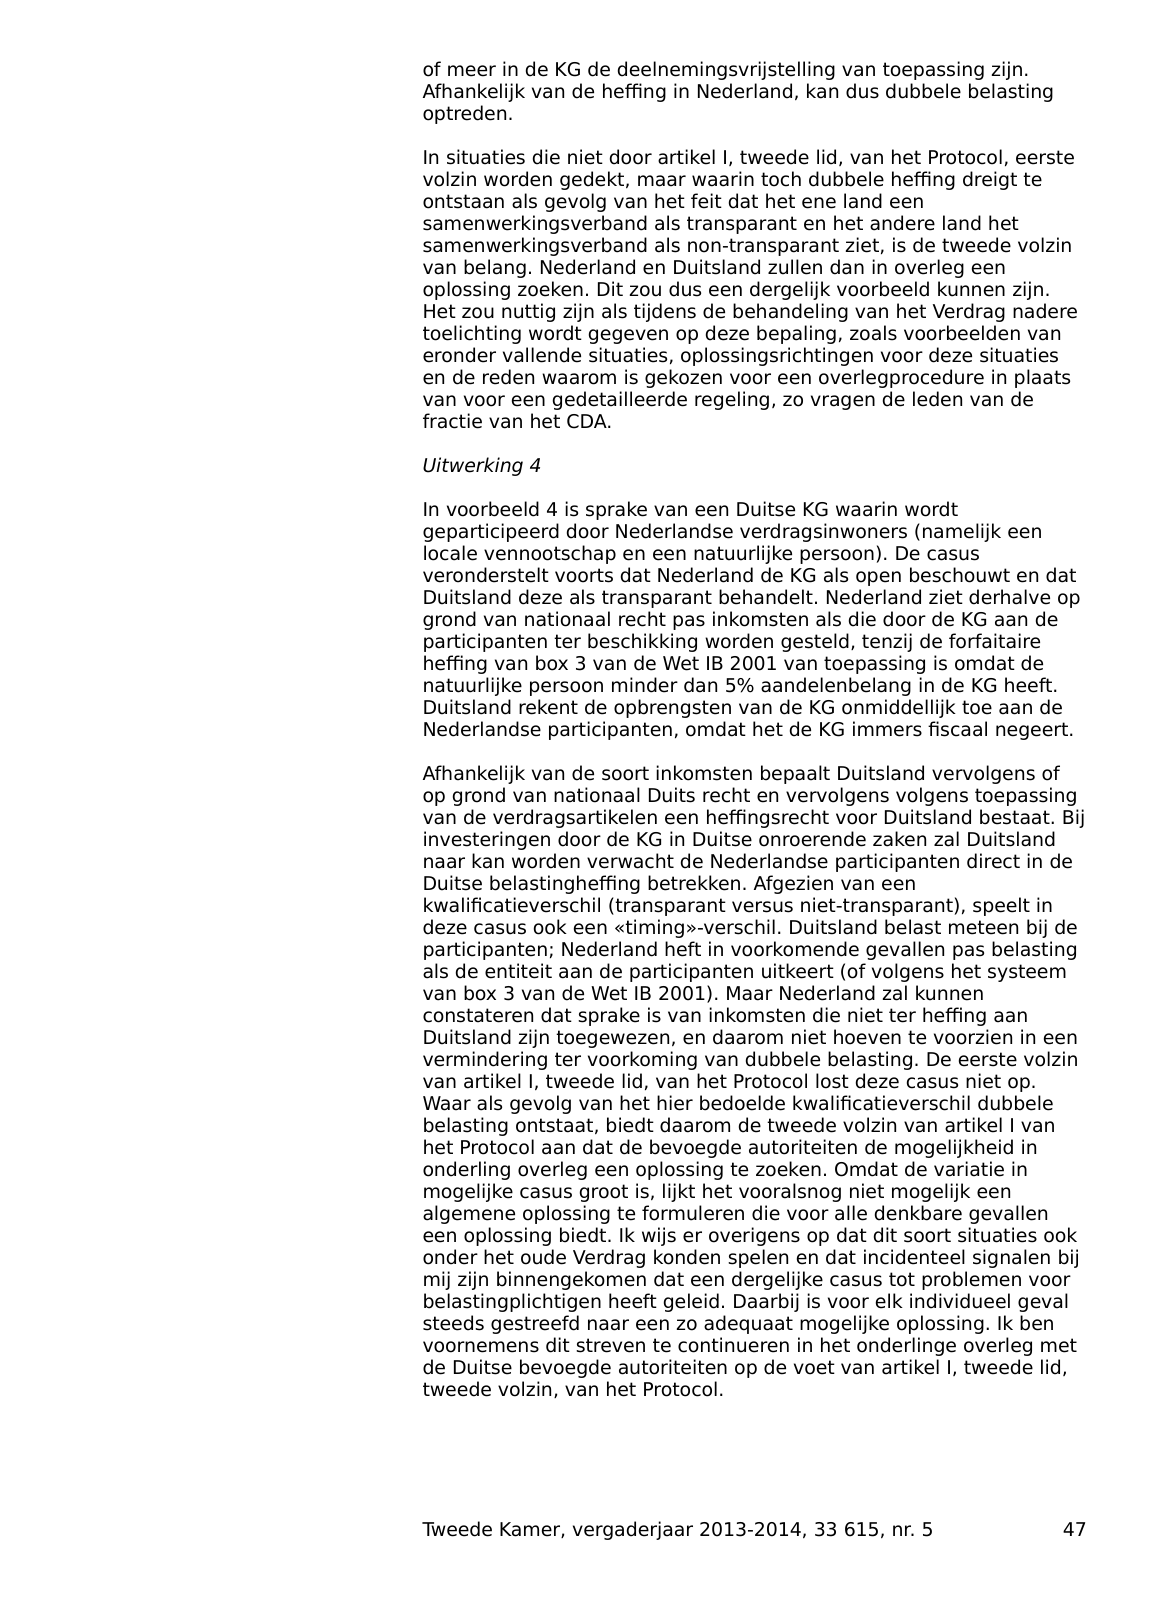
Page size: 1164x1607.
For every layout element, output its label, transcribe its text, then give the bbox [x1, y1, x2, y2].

text of meer in de KG de deelnemingsvrijstelling van toepassing zijn. Afhankelijk van de heffing in Nederland, kan dus dubbele belasting optreden. [422, 59, 1087, 125]
text In voorbeeld 4 is sprake van een Duitse KG waarin wordt geparticipeerd door Nederlandse verdragsinwoners (namelijk een locale vennootschap en een natuurlijke persoon). De casus veronderstelt voorts dat Nederland de KG als open beschouwt en dat Duitsland deze als transparant behandelt. Nederland ziet derhalve op grond van nationaal recht pas inkomsten als die door de KG aan de participanten ter beschikking worden gesteld, tenzij de forfaitaire heffing van box 3 van de Wet IB 2001 van toepassing is omdat de natuurlijke persoon minder dan 5% aandelenbelang in de KG heeft. Duitsland rekent de opbrengsten van de KG onmiddellijk toe aan de Nederlandse participanten, omdat het de KG immers fiscaal negeert. [422, 499, 1087, 741]
subtitle Uitwerking 4 [422, 455, 1087, 477]
text Afhankelijk van de soort inkomsten bepaalt Duitsland vervolgens of op grond van nationaal Duits recht en vervolgens volgens toepassing van de verdragsartikelen een heffingsrecht voor Duitsland bestaat. Bij investeringen door de KG in Duitse onroerende zaken zal Duitsland naar kan worden verwacht de Nederlandse participanten direct in de Duitse belastingheffing betrekken. Afgezien van een kwalificatieverschil (transparant versus niet-transparant), speelt in deze casus ook een «timing»-verschil. Duitsland belast meteen bij de participanten; Nederland heft in voorkomende gevallen pas belasting als de entiteit aan de participanten uitkeert (of volgens het systeem van box 3 van de Wet IB 2001). Maar Nederland zal kunnen constateren dat sprake is van inkomsten die niet ter heffing aan Duitsland zijn toegewezen, en daarom niet hoeven te voorzien in een vermindering ter voorkoming van dubbele belasting. De eerste volzin van artikel I, tweede lid, van het Protocol lost deze casus niet op. Waar als gevolg van het hier bedoelde kwalificatieverschil dubbele belasting ontstaat, biedt daarom de tweede volzin van artikel I van het Protocol aan dat de bevoegde autoriteiten de mogelijkheid in onderling overleg een oplossing te zoeken. Omdat de variatie in mogelijke casus groot is, lijkt het vooralsnog niet mogelijk een algemene oplossing te formuleren die voor alle denkbare gevallen een oplossing biedt. Ik wijs er overigens op dat dit soort situaties ook onder het oude Verdrag konden spelen en dat incidenteel signalen bij mij zijn binnengekomen dat een dergelijke casus tot problemen voor belastingplichtigen heeft geleid. Daarbij is voor elk individueel geval steeds gestreefd naar een zo adequaat mogelijke oplossing. Ik ben voornemens dit streven te continueren in het onderlinge overleg met de Duitse bevoegde autoriteiten op de voet van artikel I, tweede lid, tweede volzin, van het Protocol. [422, 763, 1087, 1401]
text In situaties die niet door artikel I, tweede lid, van het Protocol, eerste volzin worden gedekt, maar waarin toch dubbele heffing dreigt te ontstaan als gevolg van het feit dat het ene land een samenwerkingsverband als transparant en het andere land het samenwerkingsverband als non-transparant ziet, is de tweede volzin van belang. Nederland en Duitsland zullen dan in overleg een oplossing zoeken. Dit zou dus een dergelijk voorbeeld kunnen zijn. Het zou nuttig zijn als tijdens de behandeling van het Verdrag nadere toelichting wordt gegeven op deze bepaling, zoals voorbeelden van eronder vallende situaties, oplossingsrichtingen voor deze situaties en de reden waarom is gekozen voor een overlegprocedure in plaats van voor een gedetailleerde regeling, zo vragen de leden van de fractie van het CDA. [422, 147, 1087, 433]
